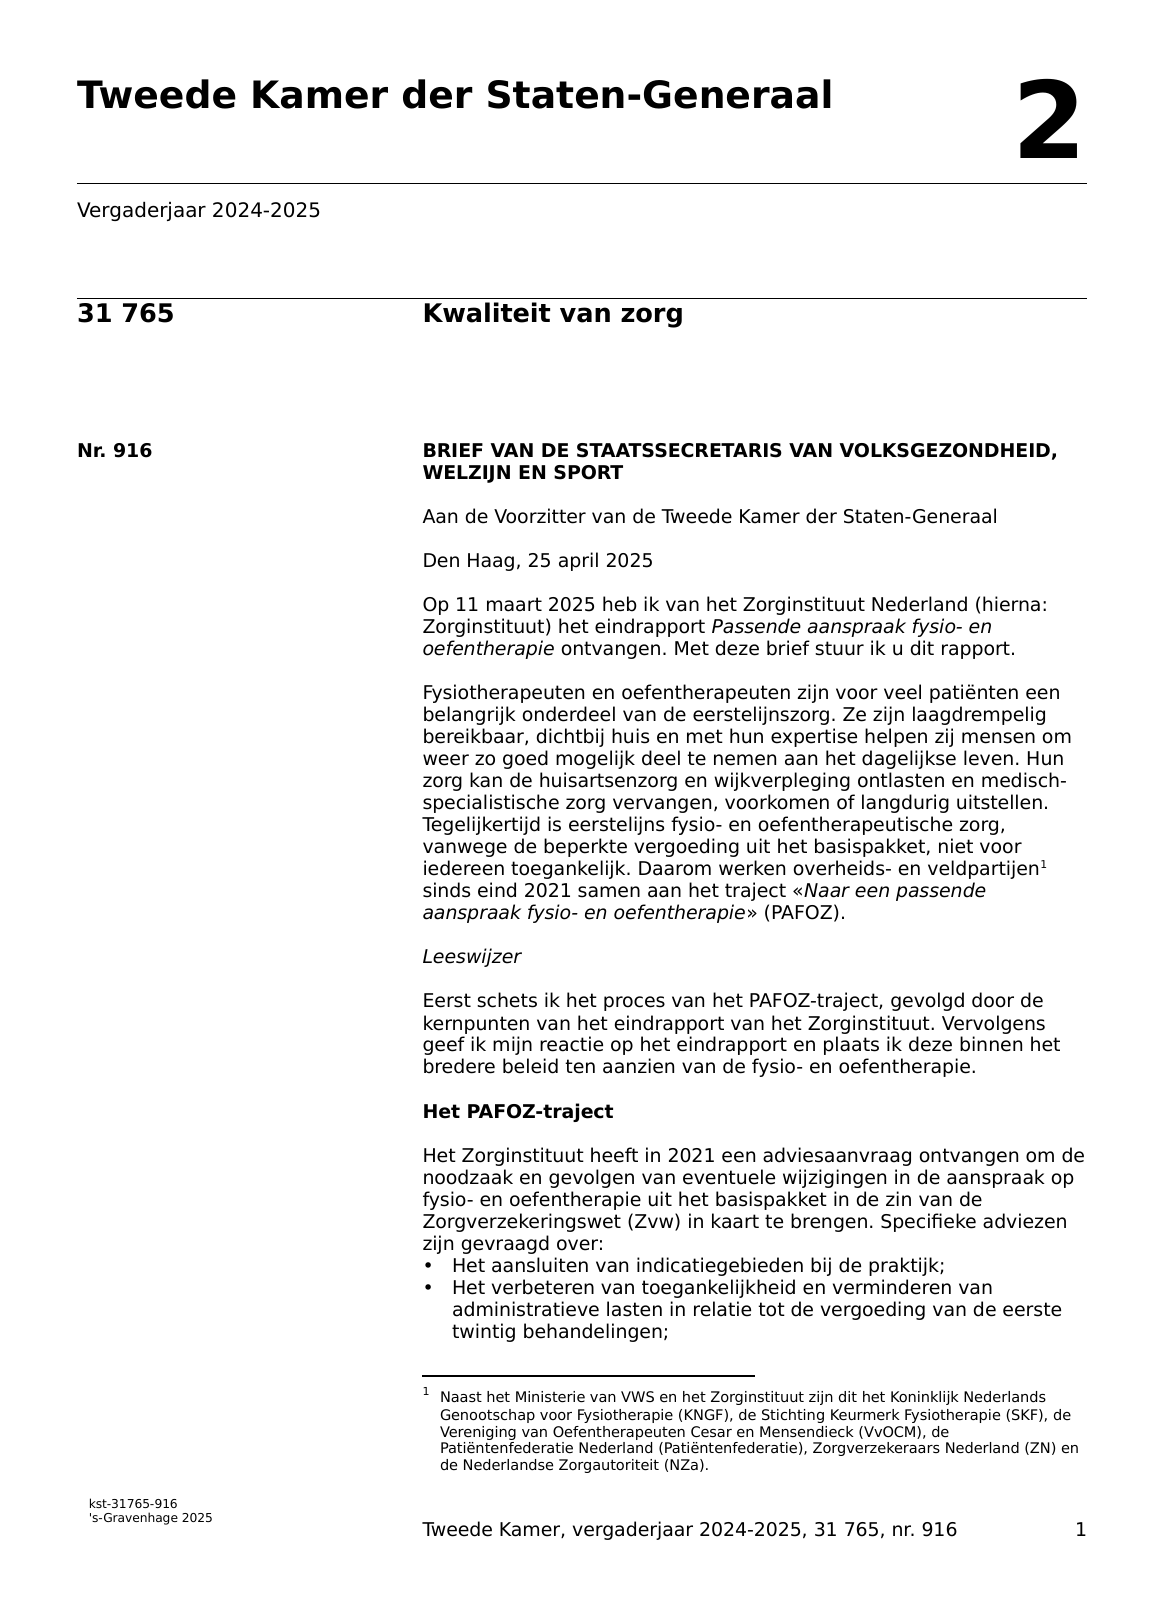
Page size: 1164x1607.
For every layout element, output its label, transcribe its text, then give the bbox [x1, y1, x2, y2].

text Fysiotherapeuten en oefentherapeuten zijn voor veel patiënten een belangrijk onderdeel van de eerstelijnszorg. Ze zijn laagdrempelig bereikbaar, dichtbij huis en met hun expertise helpen zij mensen om weer zo goed mogelijk deel te nemen aan het dagelijkse leven. Hun zorg kan de huisartsenzorg en wijkverpleging ontlasten en medisch-specialistische zorg vervangen, voorkomen of langdurig uitstellen. Tegelijkertijd is eerstelijns fysio- en oefentherapeutische zorg, vanwege de beperkte vergoeding uit het basispakket, niet voor iedereen toegankelijk. Daarom werken overheids- en veldpartijen sinds eind 2021 samen aan het traject «Naar een passende aanspraak fysio- en oefentherapie» (PAFOZ). [422, 682, 1087, 924]
text • Het aansluiten van indicatiegebieden bij de praktijk; [422, 1254, 1087, 1277]
table_header Tweede Kamer der Staten-Generaal [77, 59, 886, 183]
subtitle Het PAFOZ-traject [422, 1101, 1087, 1122]
text • Het verbeteren van toegankelijkheid en verminderen van administratieve lasten in relatie tot de vergoeding van de eerste twintig behandelingen; [422, 1277, 1087, 1342]
text Eerst schets ik het proces van het PAFOZ-traject, gevolgd door de kernpunten van het eindrapport van het Zorginstituut. Vervolgens geef ik mijn reactie op het eindrapport en plaats ik deze binnen het bredere beleid ten aanzien van de fysio- en oefentherapie. [422, 990, 1087, 1078]
subtitle Leeswijzer [422, 946, 1087, 968]
text Aan de Voorzitter van de Tweede Kamer der Staten-Generaal [422, 506, 1087, 528]
text Op 11 maart 2025 heb ik van het Zorginstituut Nederland (hierna: Zorginstituut) het eindrapport Passende aanspraak fysio- en oefentherapie ontvangen. Met deze brief stuur ik u dit rapport. [422, 594, 1087, 660]
text Het Zorginstituut heeft in 2021 een adviesaanvraag ontvangen om de noodzaak en gevolgen van eventuele wijzigingen in de aanspraak op fysio- en oefentherapie uit het basispakket in de zin van de Zorgverzekeringswet (Zvw) in kaart te brengen. Specifieke adviezen zijn gevraagd over: [422, 1145, 1087, 1254]
subtitle 31 765 Kwaliteit van zorg [77, 299, 1087, 329]
table_cell Vergaderjaar 2024-2025 [77, 184, 1087, 298]
subtitle Nr. 916 BRIEF VAN DE STAATSSECRETARIS VAN VOLKSGEZONDHEID, WELZIJN EN SPORT [77, 440, 1087, 484]
text Naast het Ministerie van VWS en het Zorginstituut zijn dit het Koninklijk Nederlands Genootschap voor Fysiotherapie (KNGF), de Stichting Keurmerk Fysiotherapie (SKF), de Vereniging van Oefentherapeuten Cesar en Mensendieck (VvOCM), de Patiëntenfederatie Nederland (Patiëntenfederatie), Zorgverzekeraars Nederland (ZN) en de Nederlandse Zorgautoriteit (NZa). [422, 1385, 1087, 1474]
text kst-31765-916 [88, 1497, 323, 1511]
text Den Haag, 25 april 2025 [422, 550, 1087, 572]
table_header 2 [886, 59, 1087, 183]
text 's-Gravenhage 2025 [88, 1511, 323, 1525]
